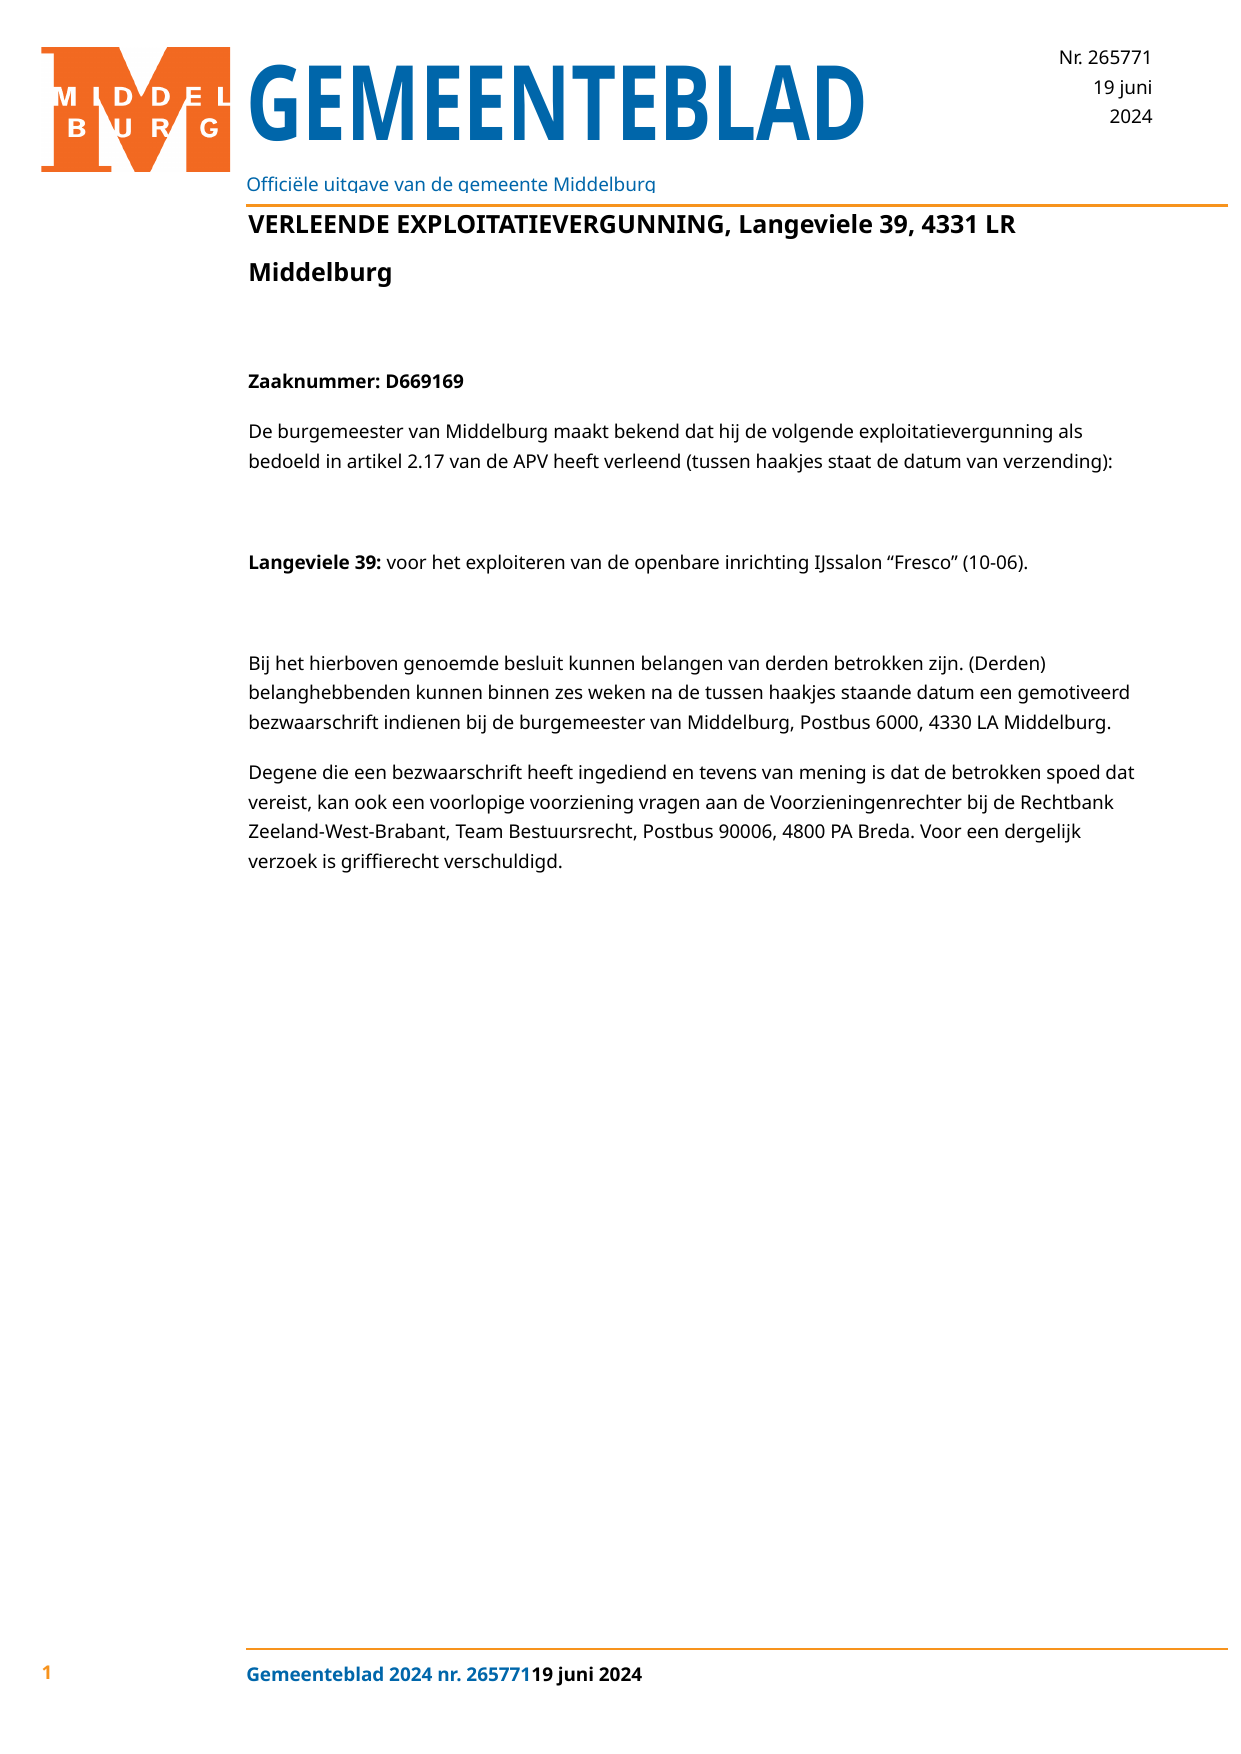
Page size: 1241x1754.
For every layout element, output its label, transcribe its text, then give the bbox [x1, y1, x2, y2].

text Langeviele 39: voor het exploiteren van de openbare inrichting IJssalon “Fresco” (10-06). [248, 549, 1152, 575]
text VERLEENDE EXPLOITATIEVERGUNNING, Langeviele 39, 4331 LR Middelburg [248, 207, 1152, 288]
text De burgemeester van Middelburg maakt bekend dat hij de volgende exploitatievergunning als bedoeld in artikel 2.17 van de APV heeft verleend (tussen haakjes staat de datum van verzending): [248, 419, 1152, 474]
text Zaaknummer: D669169 [248, 368, 1152, 394]
text Bij het hierboven genoemde besluit kunnen belangen van derden betrokken zijn. (Derden) belanghebbenden kunnen binnen zes weken na de tussen haakjes staande datum een gemotiveerd bezwaarschrift indienen bij de burgemeester van Middelburg, Postbus 6000, 4330 LA Middelburg. [248, 650, 1152, 735]
picture [41, 47, 231, 172]
text Degene die een bezwaarschrift heeft ingediend en tevens van mening is dat de betrokken spoed dat vereist, kan ook een voorlopige voorziening vragen aan de Voorzieningenrechter bij de Rechtbank Zeeland-West-Brabant, Team Bestuursrecht, Postbus 90006, 4800 PA Breda. Voor een dergelijk verzoek is griffierecht verschuldigd. [248, 759, 1152, 874]
